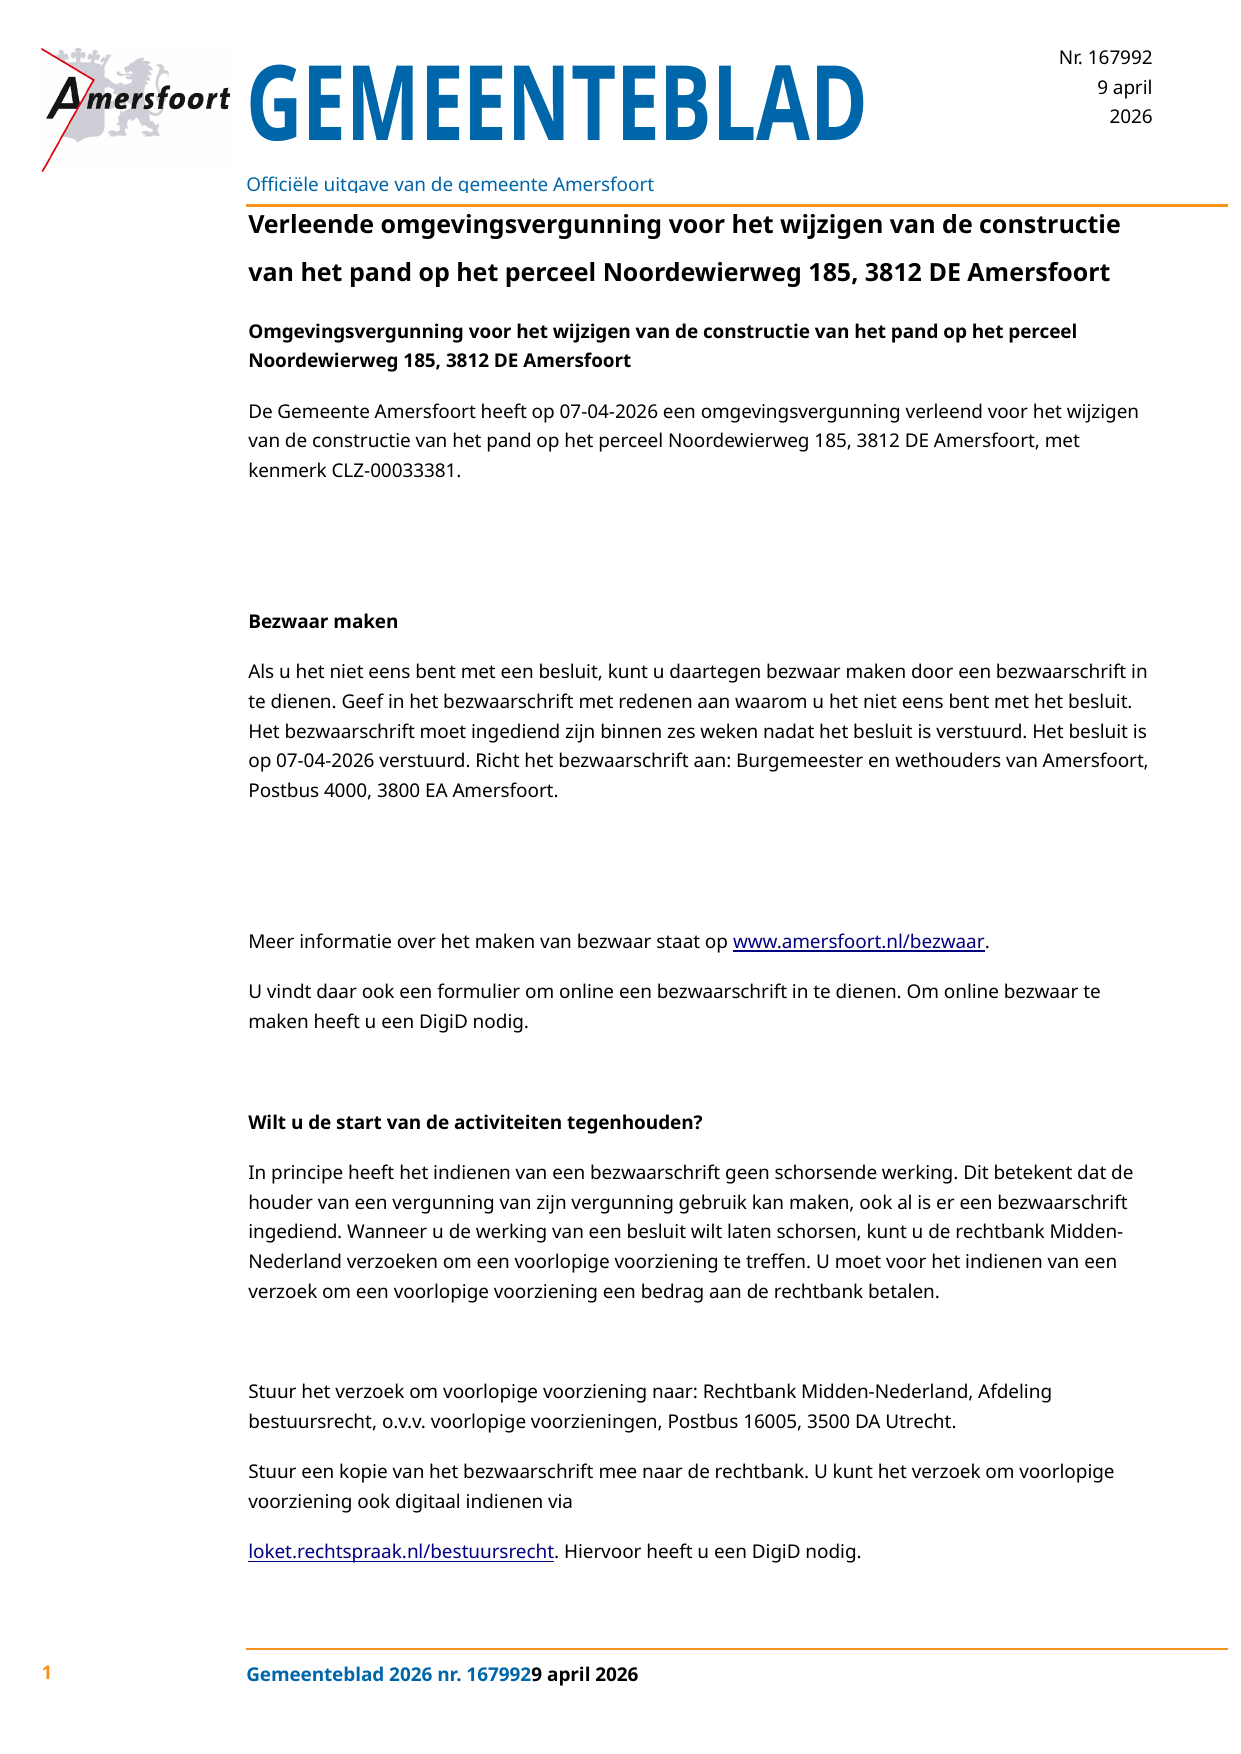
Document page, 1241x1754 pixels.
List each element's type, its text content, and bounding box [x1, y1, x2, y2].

text Verleende omgevingsvergunning voor het wijzigen van de constructie van het pand op het perceel Noordewierweg 185, 3812 DE Amersfoort [248, 207, 1152, 288]
text Stuur een kopie van het bezwaarschrift mee naar de rechtbank. U kunt het verzoek om voorlopige voorziening ook digitaal indienen via [248, 1459, 1152, 1514]
text Omgevingsvergunning voor het wijzigen van de constructie van het pand op het perceel Noordewierweg 185, 3812 DE Amersfoort [248, 318, 1152, 373]
picture [41, 47, 231, 172]
text U vindt daar ook een formulier om online een bezwaarschrift in te dienen. Om online bezwaar te maken heeft u een DigiD nodig. [248, 979, 1152, 1034]
text Als u het niet eens bent met een besluit, kunt u daartegen bezwaar maken door een bezwaarschrift in te dienen. Geef in het bezwaarschrift met redenen aan waarom u het niet eens bent met het besluit. Het bezwaarschrift moet ingediend zijn binnen zes weken nadat het besluit is verstuurd. Het besluit is op 07-04-2026 verstuurd. Richt het bezwaarschrift aan: Burgemeester en wethouders van Amersfoort, Postbus 4000, 3800 EA Amersfoort. [248, 659, 1152, 803]
text Bezwaar maken [248, 608, 1152, 634]
text In principe heeft het indienen van een bezwaarschrift geen schorsende werking. Dit betekent dat de houder van een vergunning van zijn vergunning gebruik kan maken, ook al is er een bezwaarschrift ingediend. Wanneer u de werking van een besluit wilt laten schorsen, kunt u de rechtbank Midden-Nederland verzoeken om een voorlopige voorziening te treffen. U moet voor het indienen van een verzoek om een voorlopige voorziening een bedrag aan de rechtbank betalen. [248, 1159, 1152, 1304]
text loket.rechtspraak.nl/bestuursrecht. Hiervoor heeft u een DigiD nodig. [248, 1539, 1152, 1564]
text Stuur het verzoek om voorlopige voorziening naar: Rechtbank Midden-Nederland, Afdeling bestuursrecht, o.v.v. voorlopige voorzieningen, Postbus 16005, 3500 DA Utrecht. [248, 1379, 1152, 1434]
text De Gemeente Amersfoort heeft op 07-04-2026 een omgevingsvergunning verleend voor het wijzigen van de constructie van het pand op het perceel Noordewierweg 185, 3812 DE Amersfoort, met kenmerk CLZ-00033381. [248, 398, 1152, 483]
text Meer informatie over het maken van bezwaar staat op www.amersfoort.nl/bezwaar. [248, 928, 1152, 954]
text Wilt u de start van de activiteiten tegenhouden? [248, 1109, 1152, 1135]
